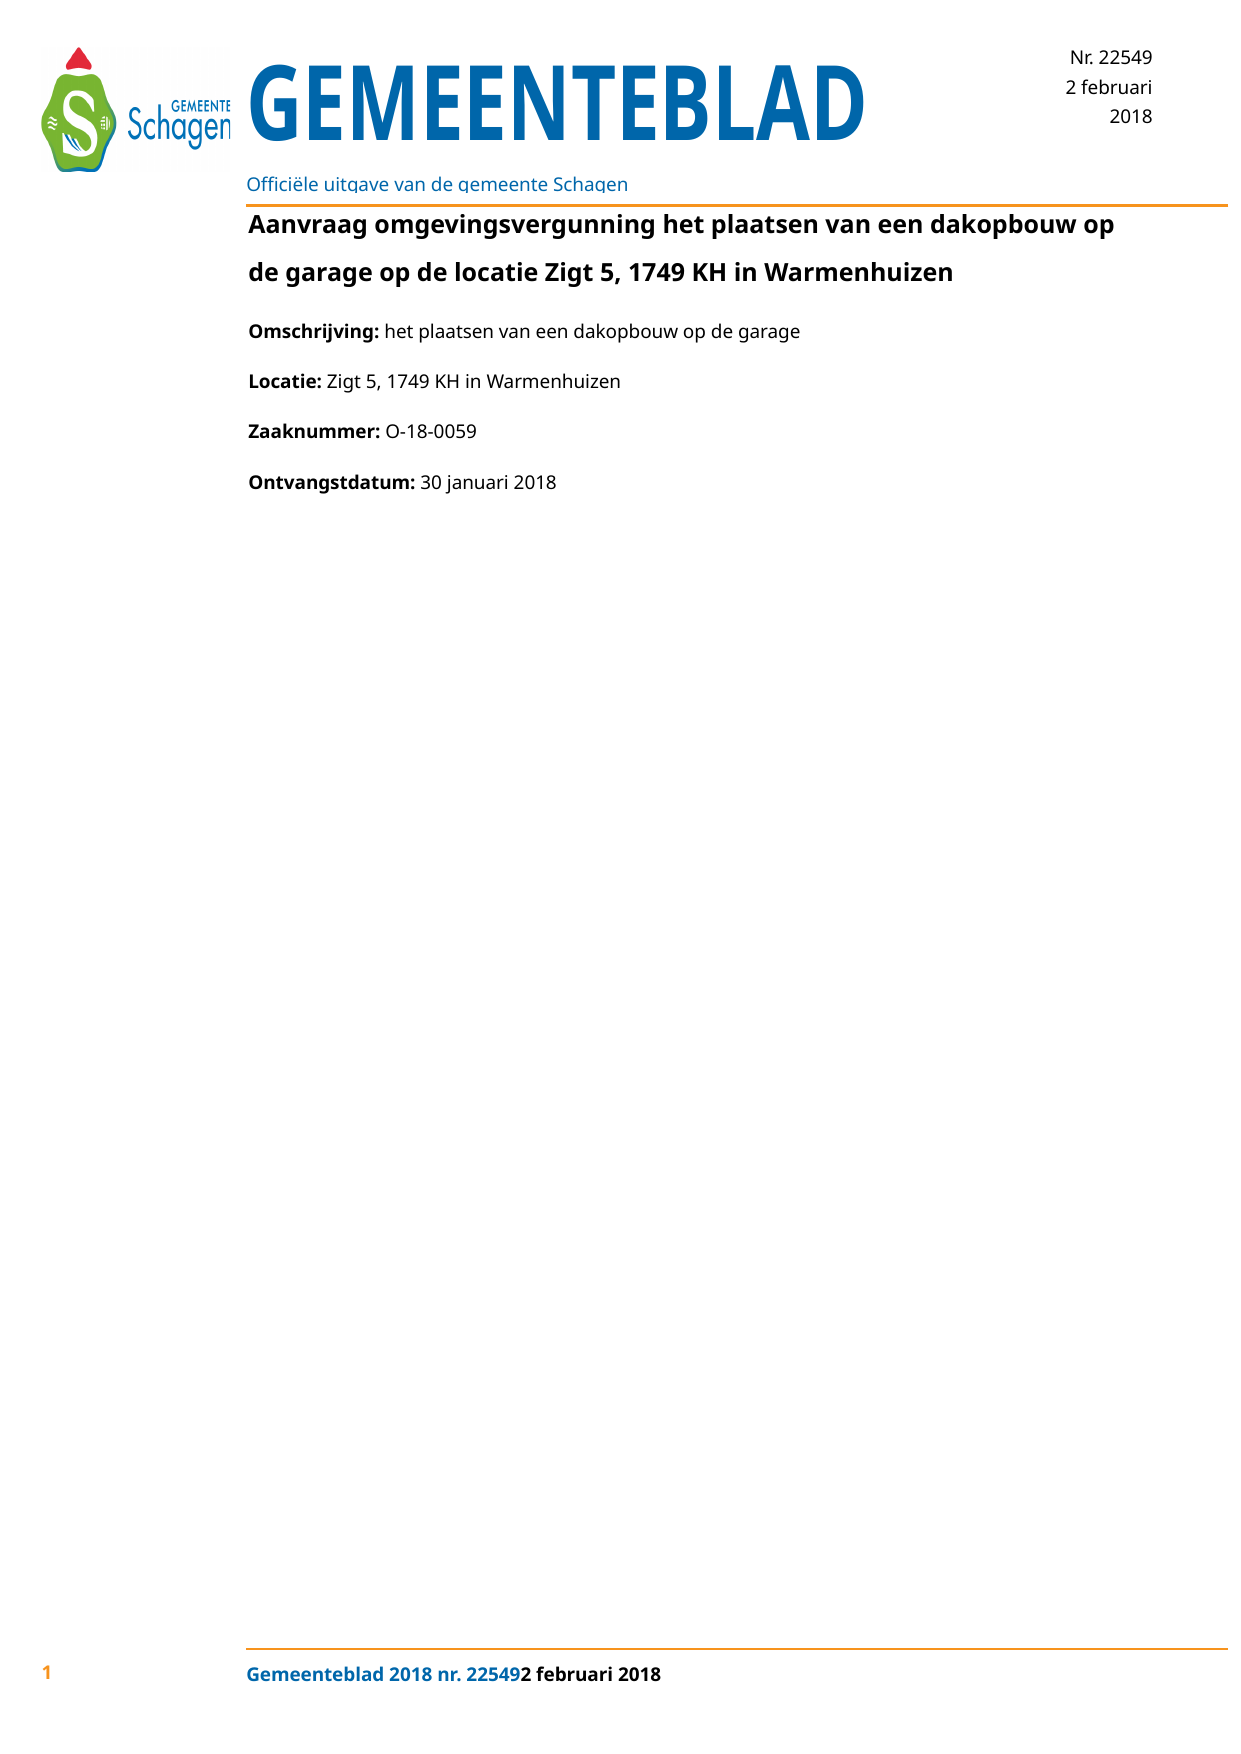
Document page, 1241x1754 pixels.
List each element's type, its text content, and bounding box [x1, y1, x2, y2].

text Aanvraag omgevingsvergunning het plaatsen van een dakopbouw op de garage op de locatie Zigt 5, 1749 KH in Warmenhuizen [248, 207, 1152, 288]
text Ontvangstdatum: 30 januari 2018 [248, 469, 1152, 495]
text Locatie: Zigt 5, 1749 KH in Warmenhuizen [248, 368, 1152, 394]
picture [41, 47, 231, 172]
text Omschrijving: het plaatsen van een dakopbouw op de garage [248, 318, 1152, 344]
text Zaaknummer: O-18-0059 [248, 419, 1152, 444]
